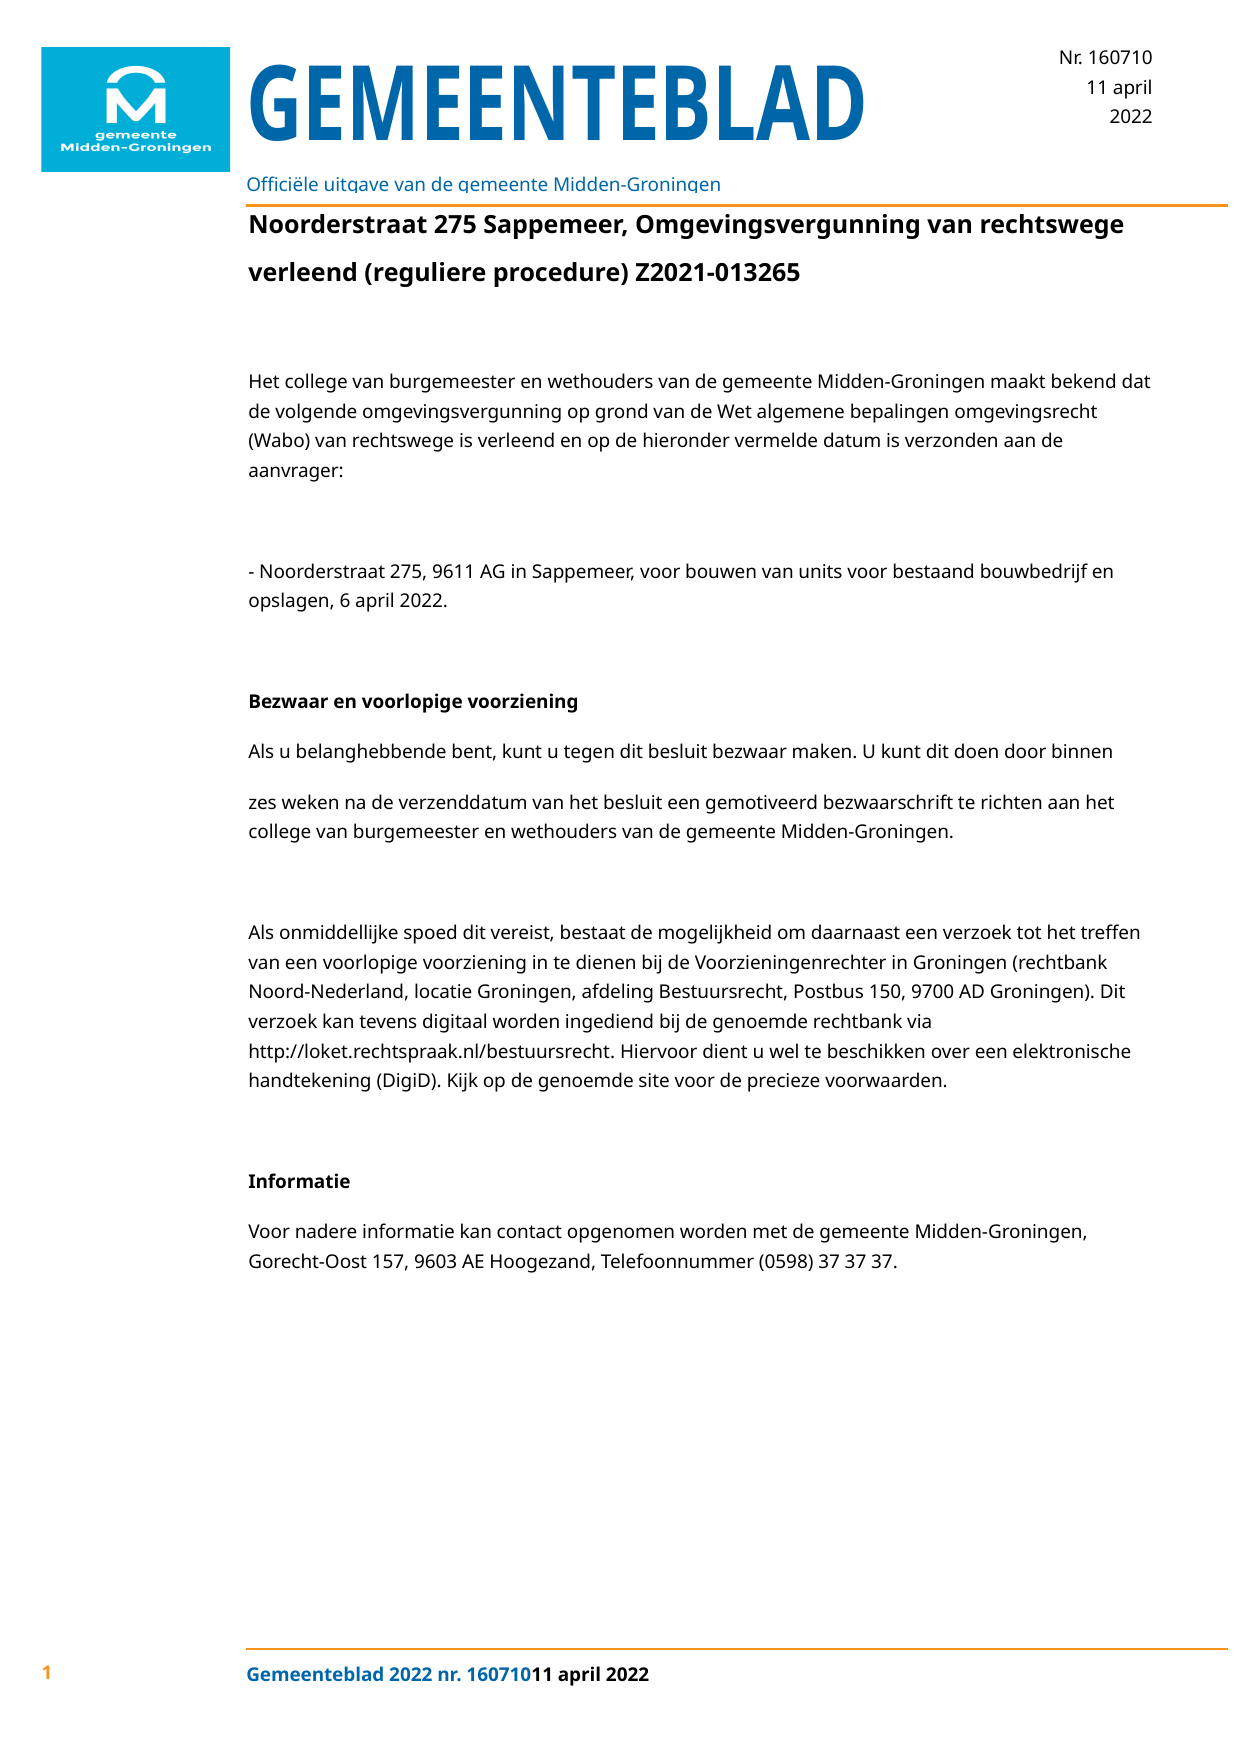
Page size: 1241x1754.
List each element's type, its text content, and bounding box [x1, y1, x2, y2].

picture [108, 66, 164, 82]
text Voor nadere informatie kan contact opgenomen worden met de gemeente Midden-Groningen, Gorecht-Oost 157, 9603 AE Hoogezand, Telefoonnummer (0598) 37 37 37. [248, 1219, 1152, 1274]
picture [107, 89, 165, 122]
text zes weken na de verzenddatum van het besluit een gemotiveerd bezwaarschrift te richten aan het college van burgemeester en wethouders van de gemeente Midden-Groningen. [248, 789, 1152, 844]
text Noorderstraat 275 Sappemeer, Omgevingsvergunning van rechtswege verleend (reguliere procedure) Z2021-013265 [248, 207, 1152, 288]
text Bezwaar en voorlopige voorziening [248, 688, 1152, 714]
text Informatie [248, 1168, 1152, 1194]
picture [184, 146, 190, 153]
text Het college van burgemeester en wethouders van de gemeente Midden-Groningen maakt bekend dat de volgende omgevingsvergunning op grond van de Wet algemene bepalingen omgevingsrecht (Wabo) van rechtswege is verleend en op de hieronder vermelde datum is verzonden aan de aanvrager: [248, 368, 1152, 483]
text - Noorderstraat 275, 9611 AG in Sappemeer, voor bouwen van units voor bestaand bouwbedrijf en opslagen, 6 april 2022. [248, 558, 1152, 613]
text Als onmiddellijke spoed dit vereist, bestaat de mogelijkheid om daarnaast een verzoek tot het treffen van een voorlopige voorziening in te dienen bij de Voorzieningenrechter in Groningen (rechtbank Noord-Nederland, locatie Groningen, afdeling Bestuursrecht, Postbus 150, 9700 AD Groningen). Dit verzoek kan tevens digitaal worden ingediend bij de genoemde rechtbank via http://loket.rechtspraak.nl/bestuursrecht. Hiervoor dient u wel te beschikken over een elektronische handtekening (DigiD). Kijk op de genoemde site voor de precieze voorwaarden. [248, 919, 1152, 1093]
text Als u belanghebbende bent, kunt u tegen dit besluit bezwaar maken. U kunt dit doen door binnen [248, 739, 1152, 764]
